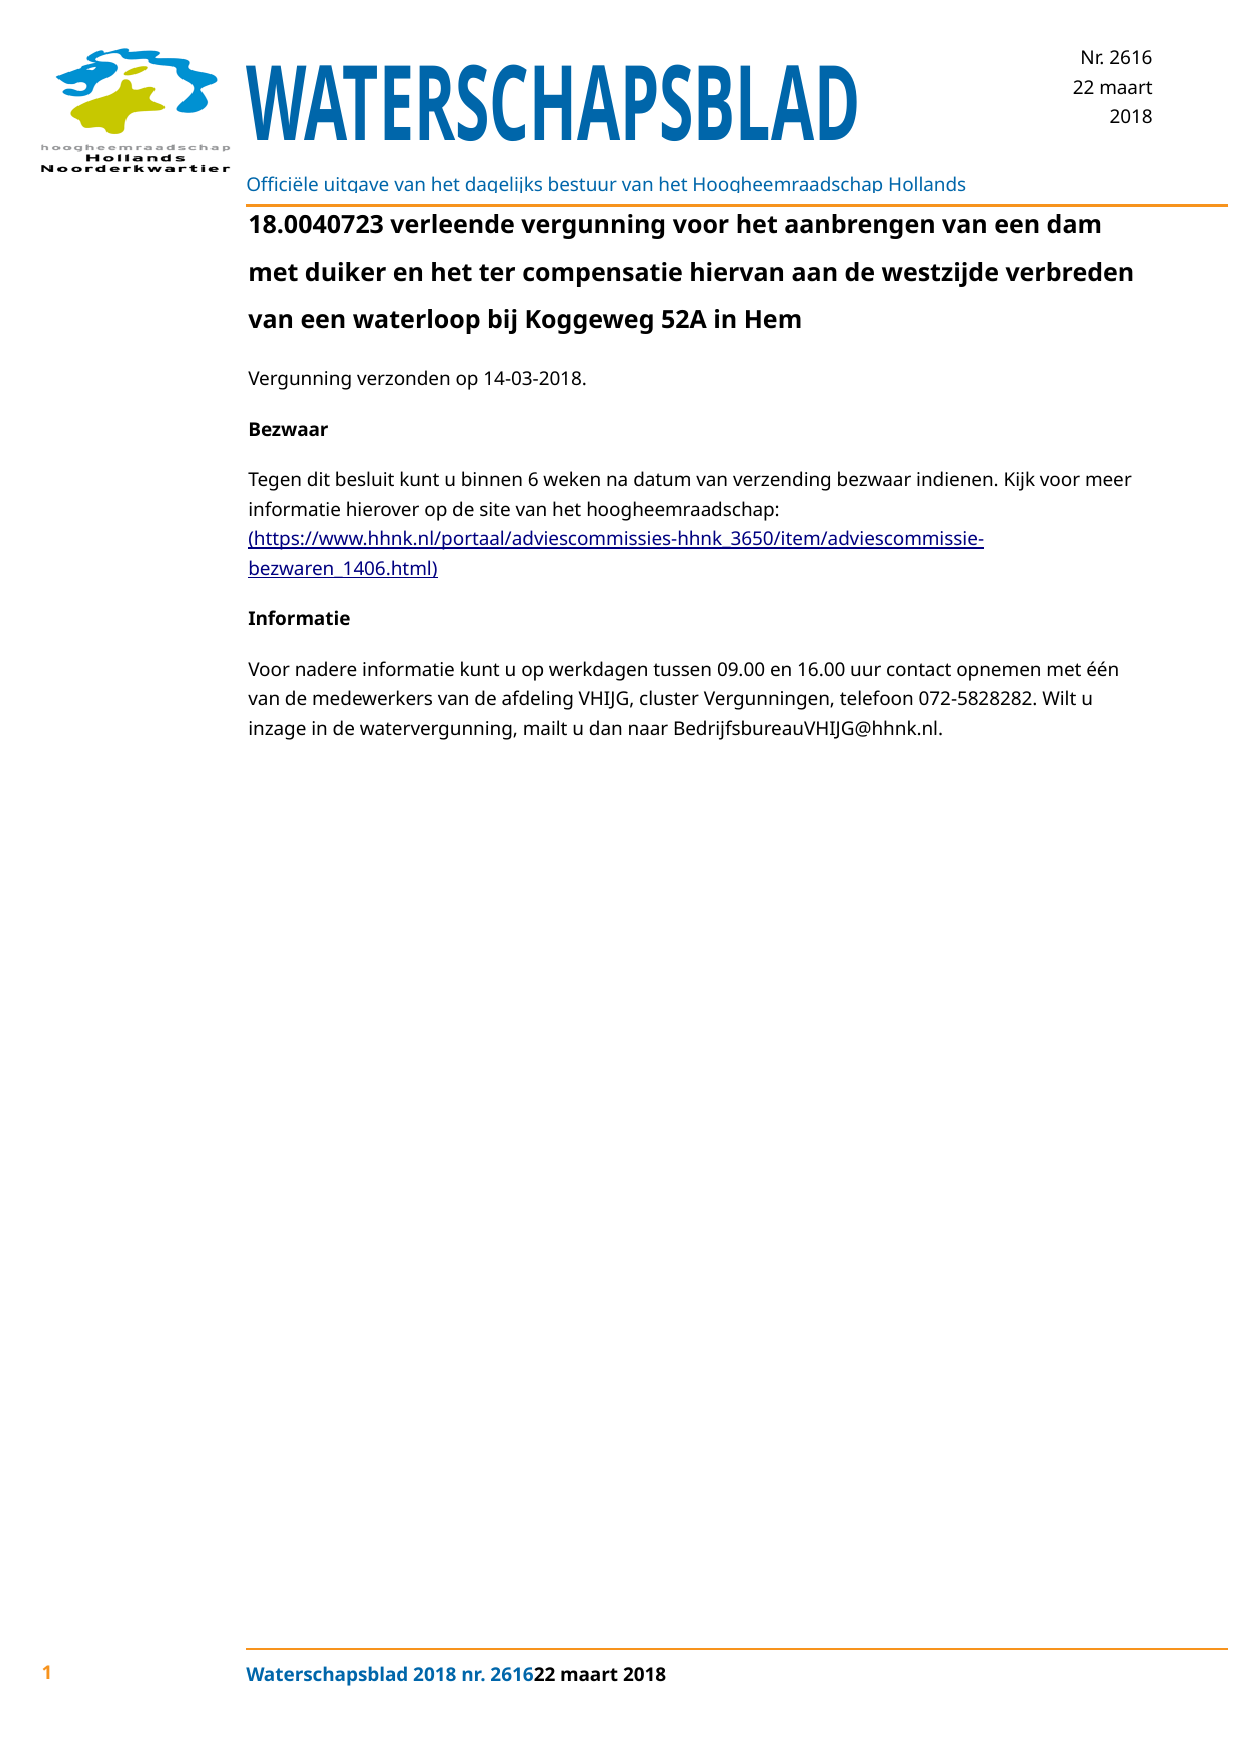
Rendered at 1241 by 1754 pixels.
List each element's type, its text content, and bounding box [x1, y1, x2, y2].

text Tegen dit besluit kunt u binnen 6 weken na datum van verzending bezwaar indienen. Kijk voor meer informatie hierover op de site van het hoogheemraadschap: (https://www.hhnk.nl/portaal/adviescommissies-hhnk_3650/item/adviescommissie-bezwaren_1406.html) [248, 466, 1152, 581]
text Voor nadere informatie kunt u op werkdagen tussen 09.00 en 16.00 uur contact opnemen met één van de medewerkers van de afdeling VHIJG, cluster Vergunningen, telefoon 072-5828282. Wilt u inzage in de watervergunning, mailt u dan naar BedrijfsbureauVHIJG@hhnk.nl. [248, 656, 1152, 741]
text Vergunning verzonden op 14-03-2018. [248, 366, 1152, 391]
text 18.0040723 verleende vergunning voor het aanbrengen van een dam met duiker en het ter compensatie hiervan aan de westzijde verbreden van een waterloop bij Koggeweg 52A in Hem [248, 207, 1152, 336]
text Informatie [248, 606, 1152, 631]
picture [41, 47, 231, 172]
text Bezwaar [248, 416, 1152, 442]
